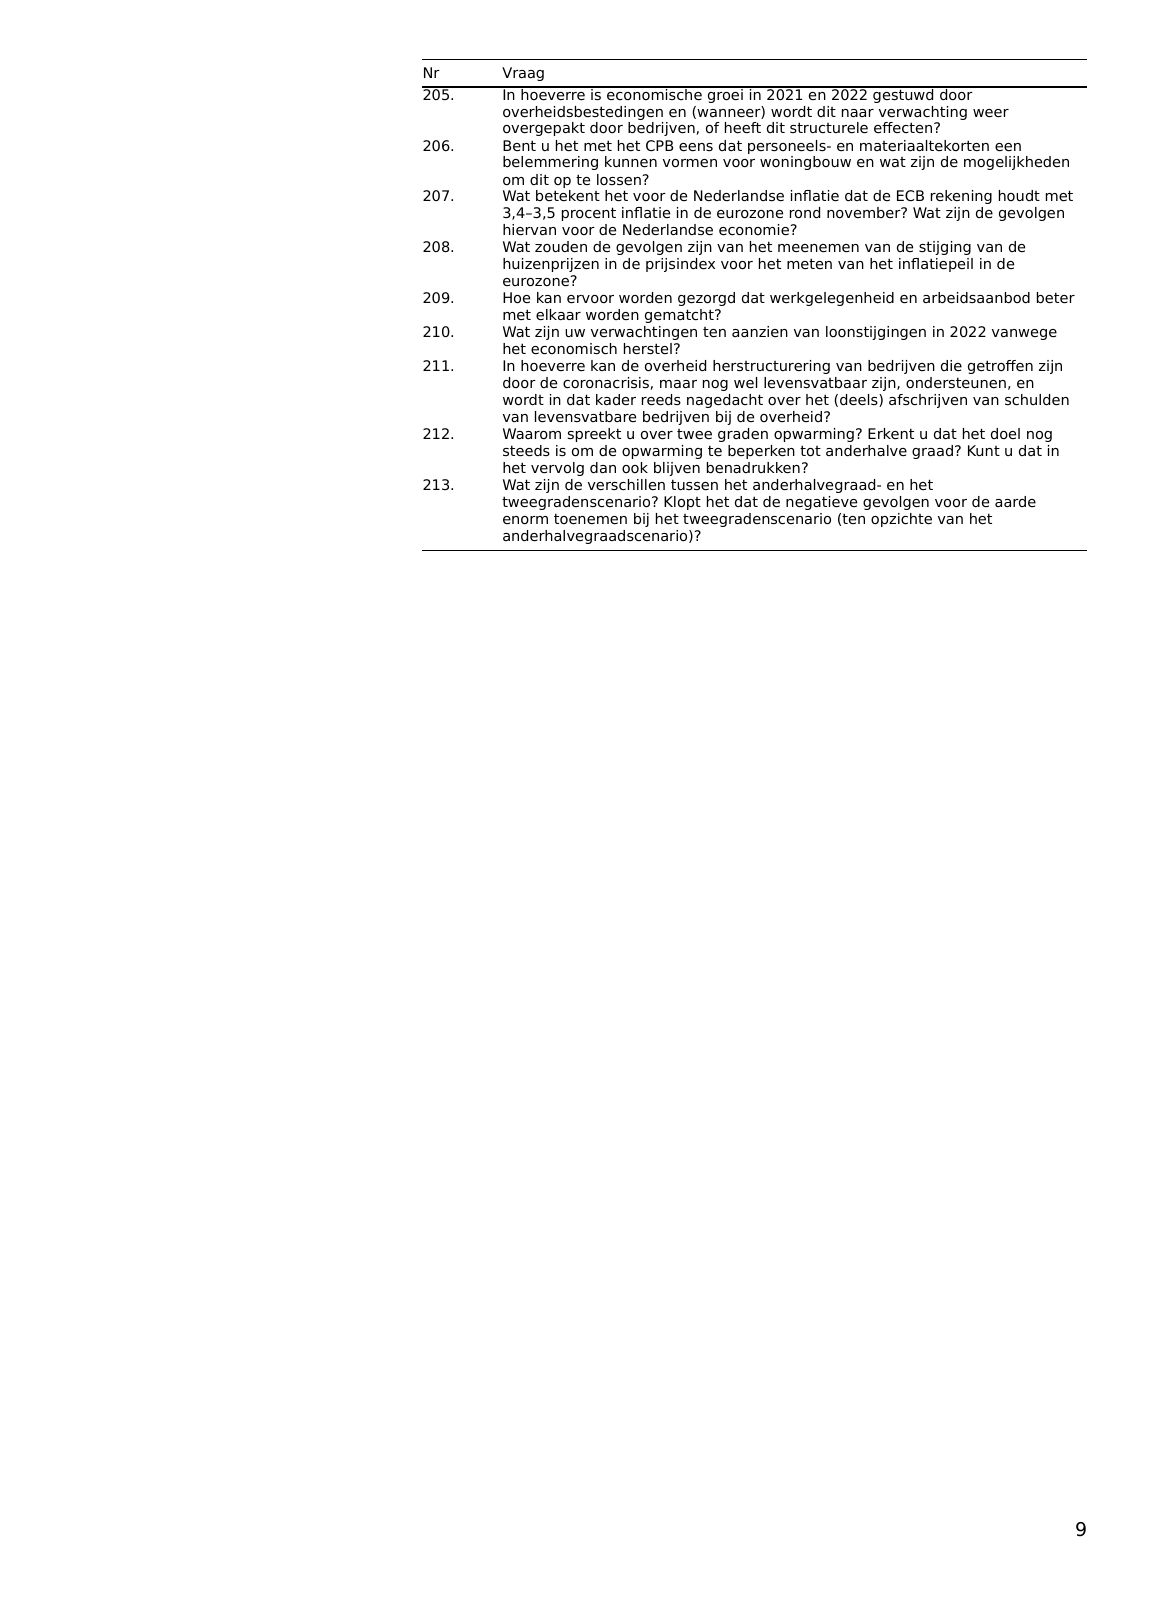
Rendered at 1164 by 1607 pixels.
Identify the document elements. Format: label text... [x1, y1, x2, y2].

table_cell Wat zouden de gevolgen zijn van het meenemen van de stijging van de huizenprijzen in de prijsindex voor het meten van het inflatiepeil in de eurozone? [496, 239, 1087, 290]
table_cell Wat zijn uw verwachtingen ten aanzien van loonstijgingen in 2022 vanwege het economisch herstel? [496, 324, 1087, 358]
table_cell Wat zijn de verschillen tussen het anderhalvegraad- en het tweegradenscenario? Klopt het dat de negatieve gevolgen voor de aarde enorm toenemen bij het tweegradenscenario (ten opzichte van het anderhalvegraadscenario)? [496, 477, 1087, 549]
table_cell In hoeverre is economische groei in 2021 en 2022 gestuwd door overheidsbestedingen en (wanneer) wordt dit naar verwachting weer overgepakt door bedrijven, of heeft dit structurele effecten? [496, 88, 1087, 137]
table_cell 213. [422, 477, 496, 549]
table_cell In hoeverre kan de overheid herstructurering van bedrijven die getroffen zijn door de coronacrisis, maar nog wel levensvatbaar zijn, ondersteunen, en wordt in dat kader reeds nagedacht over het (deels) afschrijven van schulden van levensvatbare bedrijven bij de overheid? [496, 358, 1087, 426]
table_cell 210. [422, 324, 496, 358]
table_cell 205. [422, 88, 496, 137]
table_header Nr [422, 60, 496, 86]
table_cell 207. [422, 188, 496, 239]
table_cell 206. [422, 138, 496, 188]
table_header Vraag [496, 60, 1087, 86]
table_cell 208. [422, 239, 496, 290]
table_cell 209. [422, 290, 496, 324]
table_cell Waarom spreekt u over twee graden opwarming? Erkent u dat het doel nog steeds is om de opwarming te beperken tot anderhalve graad? Kunt u dat in het vervolg dan ook blijven benadrukken? [496, 426, 1087, 477]
table_cell 212. [422, 426, 496, 477]
table_cell Wat betekent het voor de Nederlandse inflatie dat de ECB rekening houdt met 3,4–3,5 procent inflatie in de eurozone rond november? Wat zijn de gevolgen hiervan voor de Nederlandse economie? [496, 188, 1087, 239]
table_cell Hoe kan ervoor worden gezorgd dat werkgelegenheid en arbeidsaanbod beter met elkaar worden gematcht? [496, 290, 1087, 324]
table_cell Bent u het met het CPB eens dat personeels- en materiaaltekorten een belemmering kunnen vormen voor woningbouw en wat zijn de mogelijkheden om dit op te lossen? [496, 138, 1087, 188]
table_cell 211. [422, 358, 496, 426]
